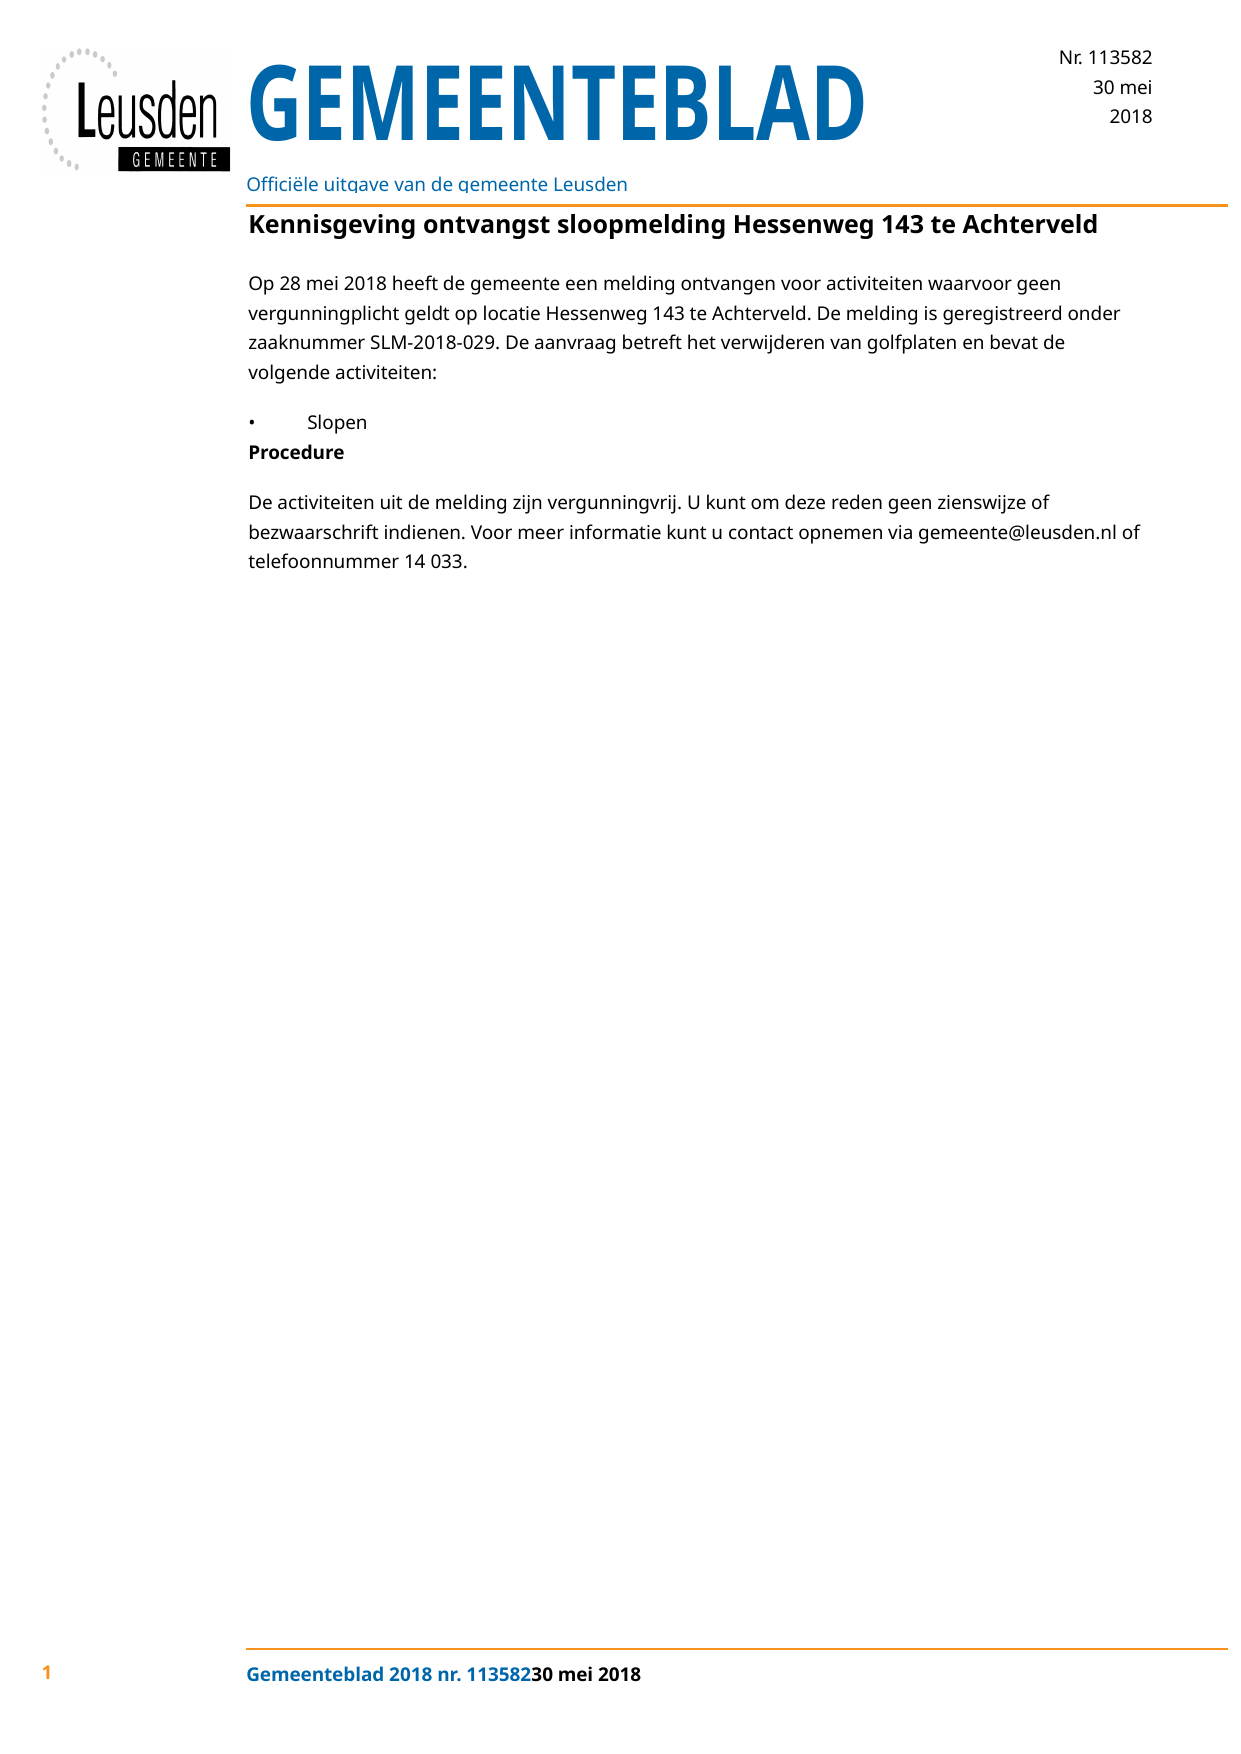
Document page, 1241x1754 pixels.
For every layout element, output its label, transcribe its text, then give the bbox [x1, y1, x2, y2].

text Op 28 mei 2018 heeft de gemeente een melding ontvangen voor activiteiten waarvoor geen vergunningplicht geldt op locatie Hessenweg 143 te Achterveld. De melding is geregistreerd onder zaaknummer SLM-2018-029. De aanvraag betreft het verwijderen van golfplaten en bevat de volgende activiteiten: [248, 270, 1152, 385]
text Procedure [248, 439, 1152, 465]
list Slopen [248, 409, 1152, 435]
text Kennisgeving ontvangst sloopmelding Hessenweg 143 te Achterveld [248, 207, 1152, 241]
text De activiteiten uit de melding zijn vergunningvrij. U kunt om deze reden geen zienswijze of bezwaarschrift indienen. Voor meer informatie kunt u contact opnemen via gemeente@leusden.nl of telefoonnummer 14 033. [248, 489, 1152, 574]
picture [41, 47, 231, 172]
